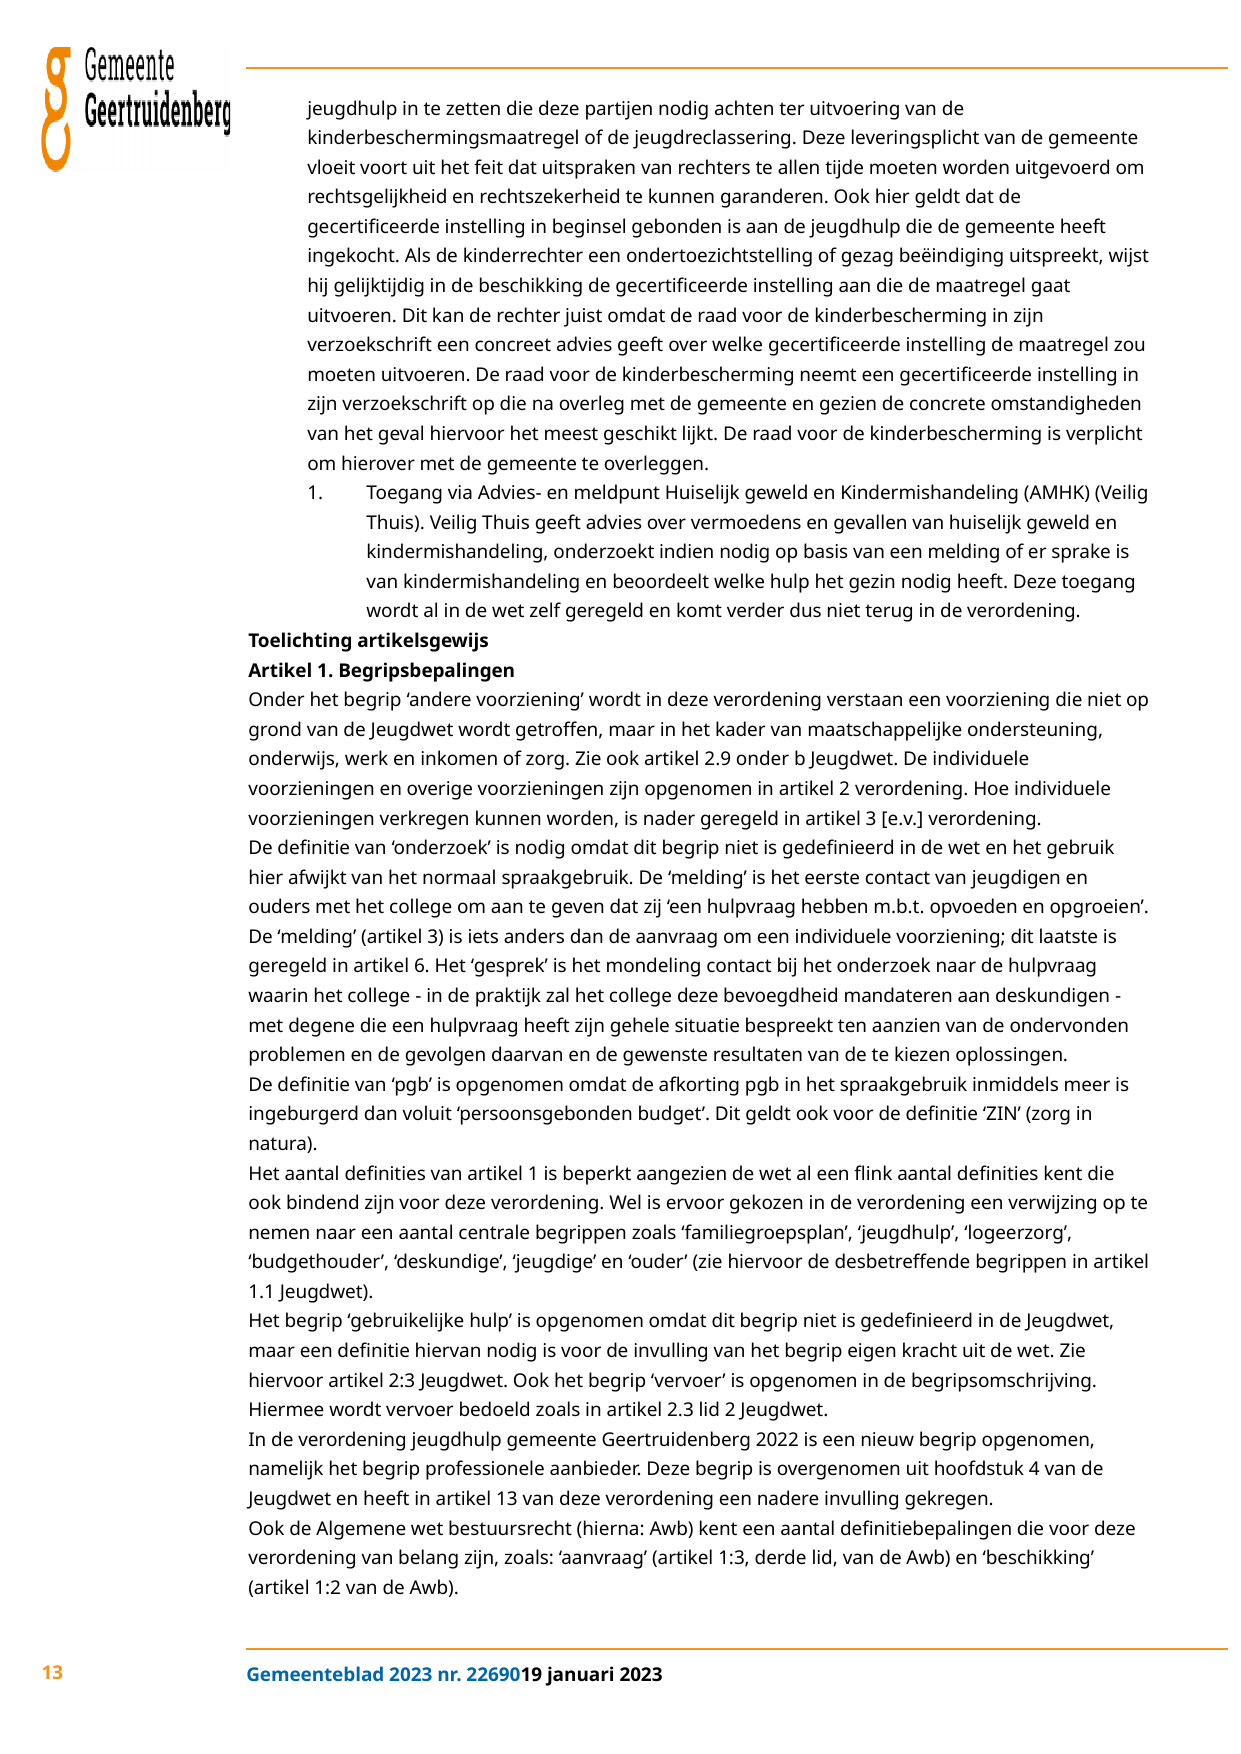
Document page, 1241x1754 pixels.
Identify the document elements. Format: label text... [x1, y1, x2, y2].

text Ook de Algemene wet bestuursrecht (hierna: Awb) kent een aantal definitiebepalingen die voor deze verordening van belang zijn, zoals: ‘aanvraag’ (artikel 1:3, derde lid, van de Awb) en ‘beschikking’ (artikel 1:2 van de Awb). [248, 1515, 1152, 1600]
text Toelichting artikelsgewijs [248, 627, 1152, 653]
text Artikel 1. Begripsbepalingen [248, 657, 1152, 683]
picture [41, 47, 231, 172]
list Toegang via Advies- en meldpunt Huiselijk geweld en Kindermishandeling (AMHK) (Veilig Thuis). Veilig Thuis geeft advies over vermoedens en gevallen van huiselijk geweld en kindermishandeling, onderzoekt indien nodig op basis van een melding of er sprake is van kindermishandeling en beoordeelt welke hulp het gezin nodig heeft. Deze toegang wordt al in de wet zelf geregeld en komt verder dus niet terug in de verordening. [307, 479, 1152, 623]
text De definitie van ‘pgb’ is opgenomen omdat de afkorting pgb in het spraakgebruik inmiddels meer is ingeburgerd dan voluit ‘persoonsgebonden budget’. Dit geldt ook voor de definitie ‘ZIN’ (zorg in natura). [248, 1071, 1152, 1156]
text De definitie van ‘onderzoek’ is nodig omdat dit begrip niet is gedefinieerd in de wet en het gebruik hier afwijkt van het normaal spraakgebruik. De ‘melding’ is het eerste contact van jeugdigen en ouders met het college om aan te geven dat zij ‘een hulpvraag hebben m.b.t. opvoeden en opgroeien’. De ‘melding’ (artikel 3) is iets anders dan de aanvraag om een individuele voorziening; dit laatste is geregeld in artikel 6. Het ‘gesprek’ is het mondeling contact bij het onderzoek naar de hulpvraag waarin het college - in de praktijk zal het college deze bevoegdheid mandateren aan deskundigen - met degene die een hulpvraag heeft zijn gehele situatie bespreekt ten aanzien van de ondervonden problemen en de gevolgen daarvan en de gewenste resultaten van de te kiezen oplossingen. [248, 834, 1152, 1067]
text Het begrip ‘gebruikelijke hulp’ is opgenomen omdat dit begrip niet is gedefinieerd in de Jeugdwet, maar een definitie hiervan nodig is voor de invulling van het begrip eigen kracht uit de wet. Zie hiervoor artikel 2:3 Jeugdwet. Ook het begrip ‘vervoer’ is opgenomen in de begripsomschrijving. Hiermee wordt vervoer bedoeld zoals in artikel 2.3 lid 2 Jeugdwet. [248, 1308, 1152, 1422]
text Onder het begrip ‘andere voorziening’ wordt in deze verordening verstaan een voorziening die niet op grond van de Jeugdwet wordt getroffen, maar in het kader van maatschappelijke ondersteuning, onderwijs, werk en inkomen of zorg. Zie ook artikel 2.9 onder b Jeugdwet. De individuele voorzieningen en overige voorzieningen zijn opgenomen in artikel 2 verordening. Hoe individuele voorzieningen verkregen kunnen worden, is nader geregeld in artikel 3 [e.v.] verordening. [248, 686, 1152, 831]
text Het aantal definities van artikel 1 is beperkt aangezien de wet al een flink aantal definities kent die ook bindend zijn voor deze verordening. Wel is ervoor gekozen in de verordening een verwijzing op te nemen naar een aantal centrale begrippen zoals ‘familiegroepsplan’, ‘jeugdhulp’, ‘logeerzorg’, ‘budgethouder’, ‘deskundige’, ‘jeugdige’ en ‘ouder’ (zie hiervoor de desbetreffende begrippen in artikel 1.1 Jeugdwet). [248, 1160, 1152, 1304]
text In de verordening jeugdhulp gemeente Geertruidenberg 2022 is een nieuw begrip opgenomen, namelijk het begrip professionele aanbieder. Deze begrip is overgenomen uit hoofdstuk 4 van de Jeugdwet en heeft in artikel 13 van deze verordening een nadere invulling gekregen. [248, 1426, 1152, 1511]
list jeugdhulp in te zetten die deze partijen nodig achten ter uitvoering van de kinderbeschermingsmaatregel of de jeugdreclassering. Deze leveringsplicht van de gemeente vloeit voort uit het feit dat uitspraken van rechters te allen tijde moeten worden uitgevoerd om rechtsgelijkheid en rechtszekerheid te kunnen garanderen. Ook hier geldt dat de gecertificeerde instelling in beginsel gebonden is aan de jeugdhulp die de gemeente heeft ingekocht. Als de kinderrechter een ondertoezichtstelling of gezag beëindiging uitspreekt, wijst hij gelijktijdig in de beschikking de gecertificeerde instelling aan die de maatregel gaat uitvoeren. Dit kan de rechter juist omdat de raad voor de kinderbescherming in zijn verzoekschrift een concreet advies geeft over welke gecertificeerde instelling de maatregel zou moeten uitvoeren. De raad voor de kinderbescherming neemt een gecertificeerde instelling in zijn verzoekschrift op die na overleg met de gemeente en gezien de concrete omstandigheden van het geval hiervoor het meest geschikt lijkt. De raad voor de kinderbescherming is verplicht om hierover met de gemeente te overleggen. [248, 95, 1152, 476]
